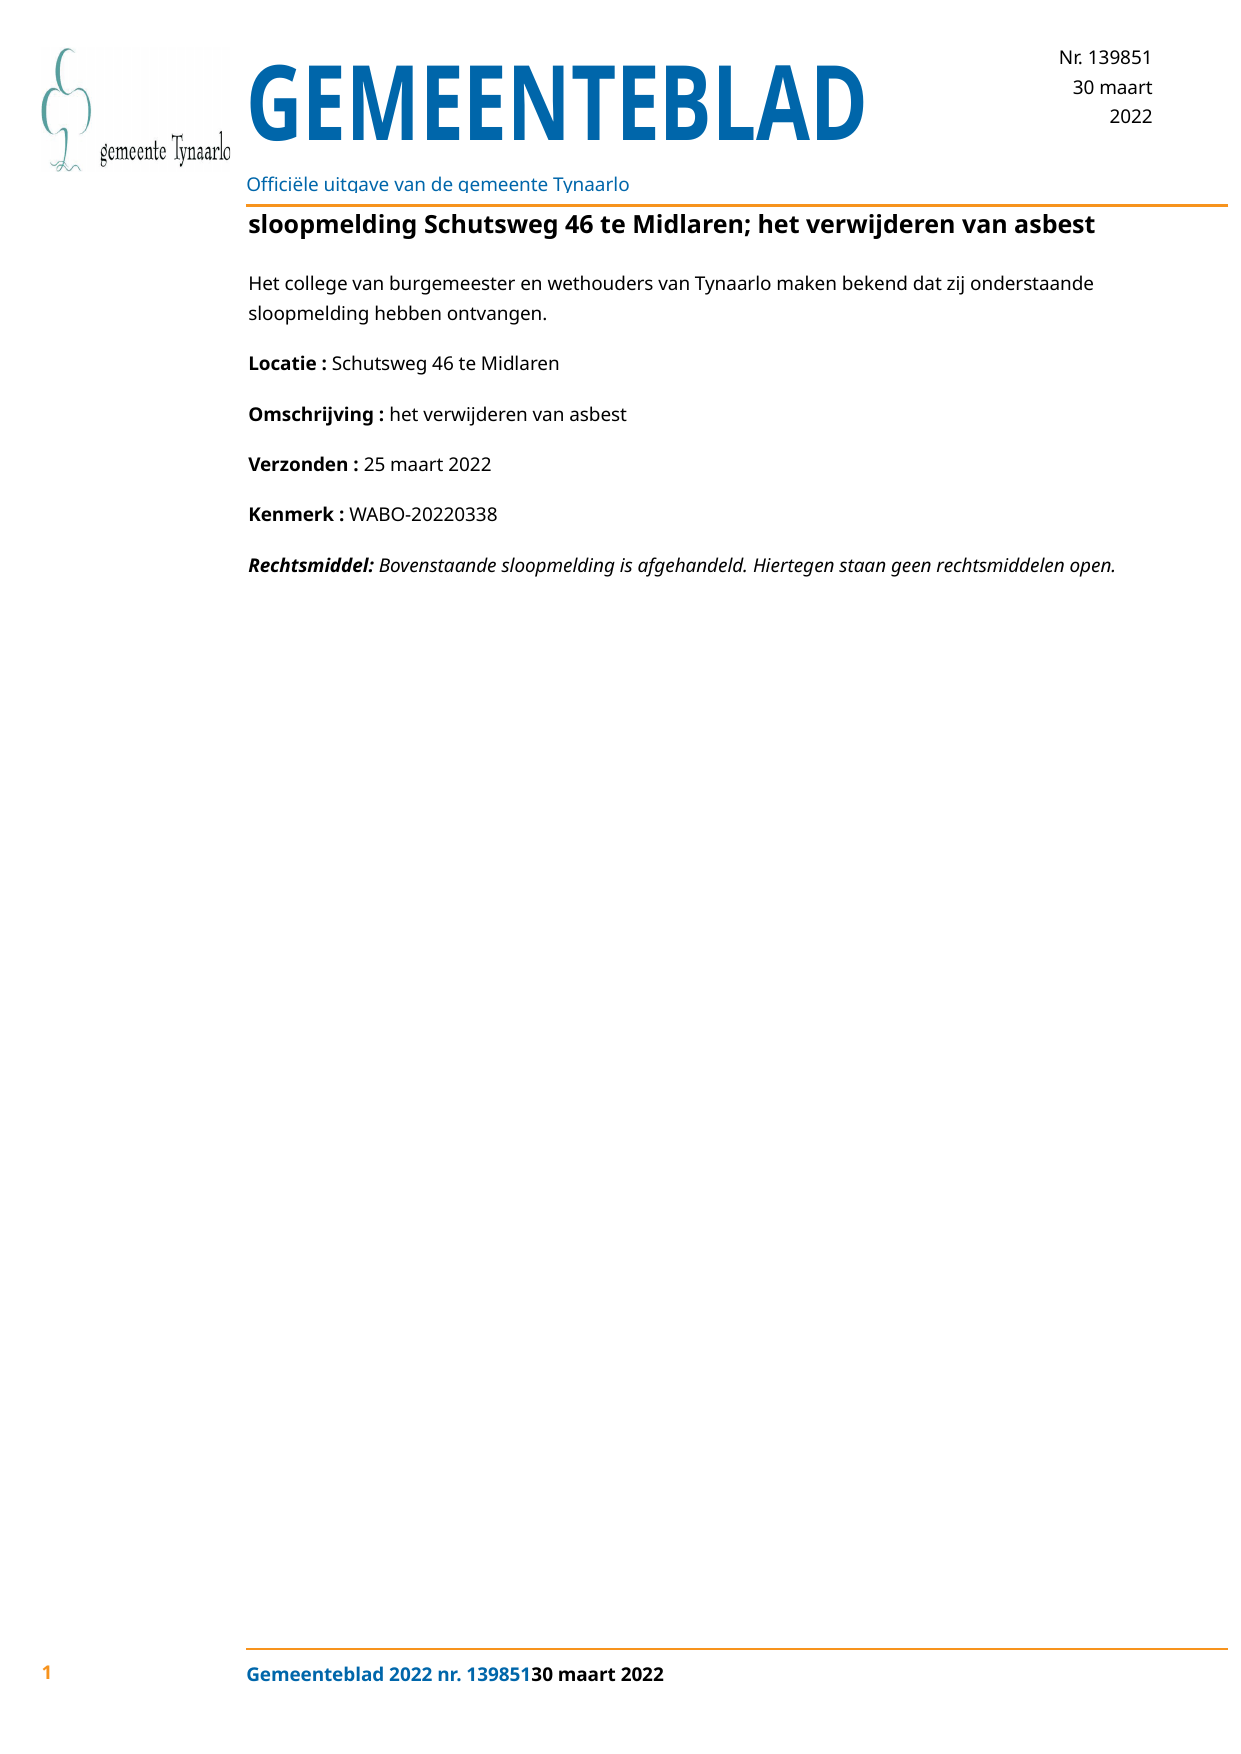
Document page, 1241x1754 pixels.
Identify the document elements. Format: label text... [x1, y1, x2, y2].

text Omschrijving : het verwijderen van asbest [248, 401, 1152, 426]
text Kenmerk : WABO-20220338 [248, 502, 1152, 527]
text Het college van burgemeester en wethouders van Tynaarlo maken bekend dat zij onderstaande sloopmelding hebben ontvangen. [248, 270, 1152, 326]
text Rechtsmiddel: Bovenstaande sloopmelding is afgehandeld. Hiertegen staan geen rechtsmiddelen open. [248, 552, 1152, 578]
text Locatie : Schutsweg 46 te Midlaren [248, 350, 1152, 376]
text Verzonden : 25 maart 2022 [248, 451, 1152, 477]
text sloopmelding Schutsweg 46 te Midlaren; het verwijderen van asbest [248, 207, 1152, 241]
picture [41, 47, 231, 172]
